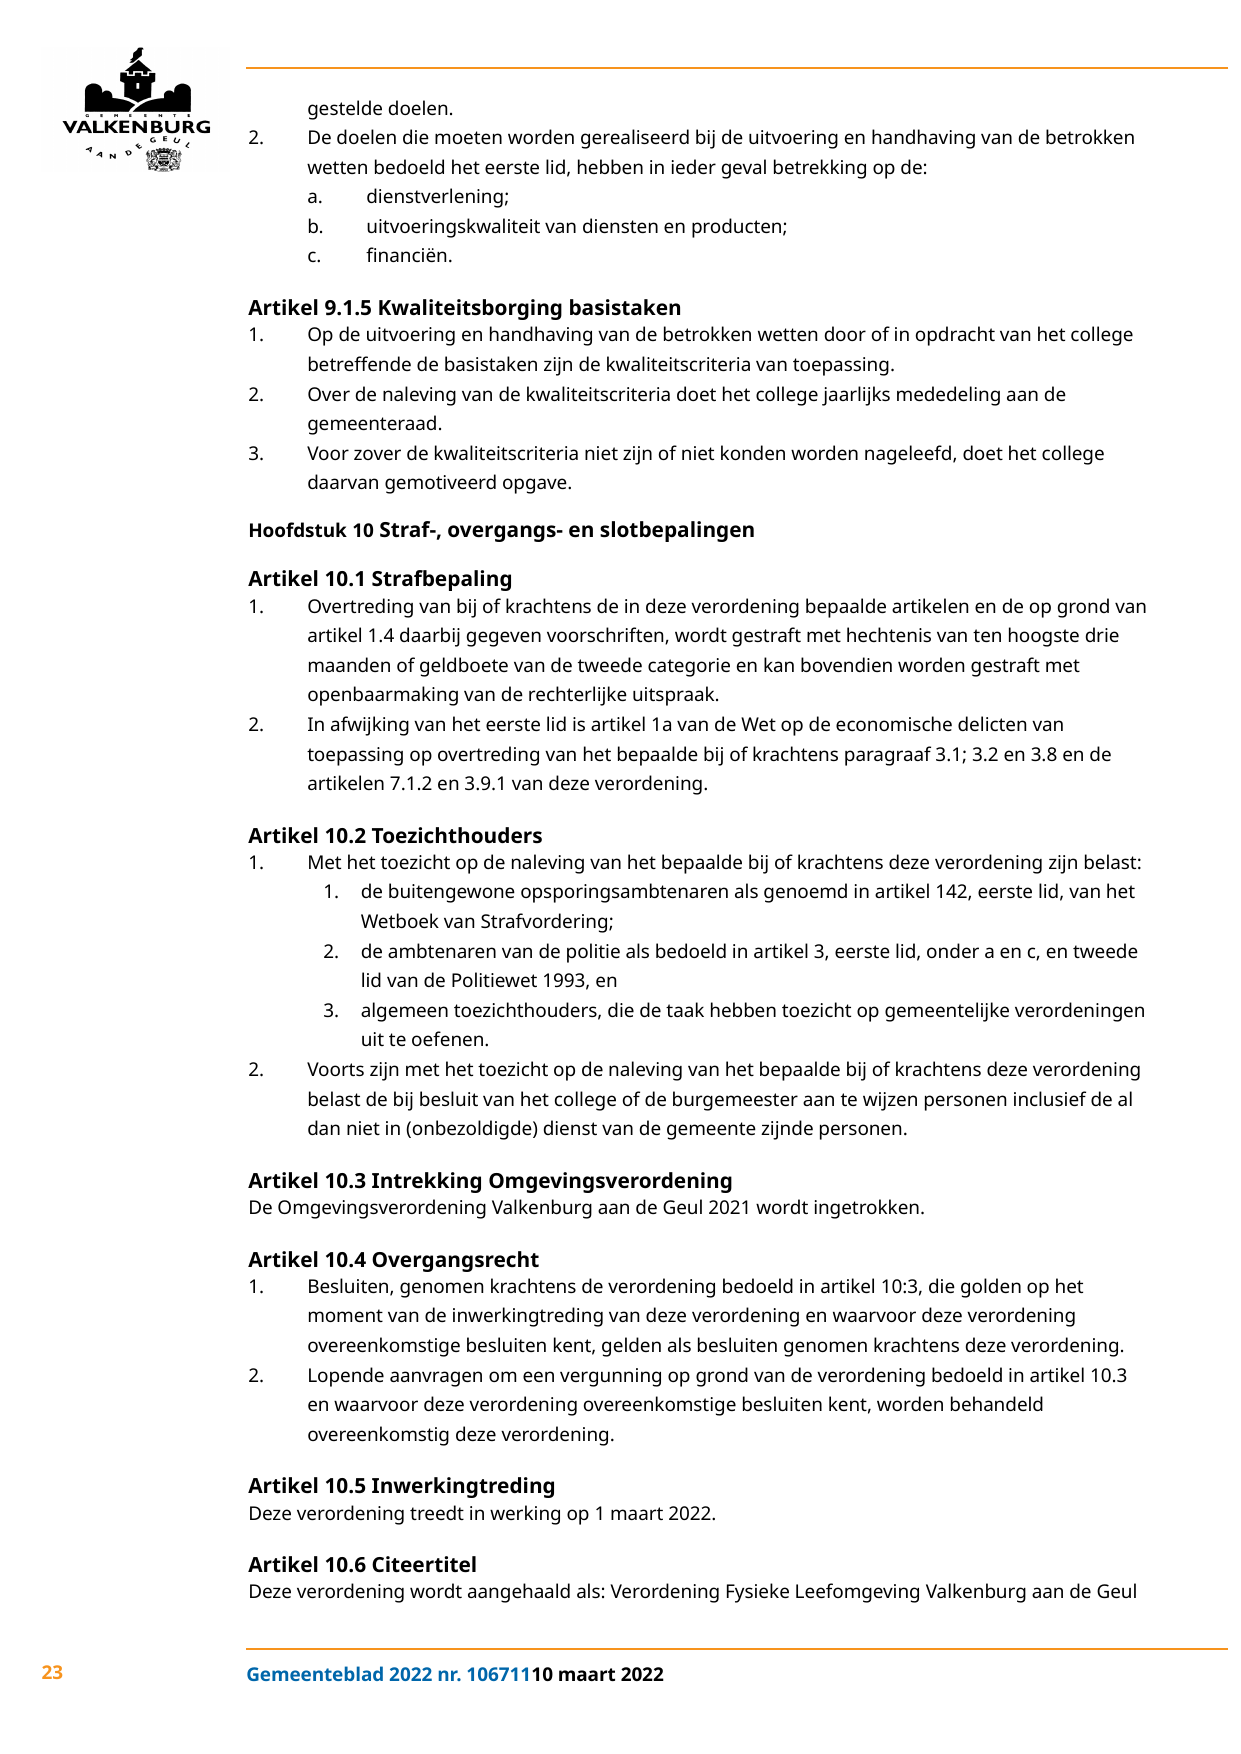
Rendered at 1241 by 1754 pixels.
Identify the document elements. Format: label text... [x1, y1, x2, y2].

list In afwijking van het eerste lid is artikel 1a van de Wet op de economische delicten van toepassing op overtreding van het bepaalde bij of krachtens paragraaf 3.1; 3.2 en 3.8 en de artikelen 7.1.2 en 3.9.1 van deze verordening. [248, 711, 1152, 796]
text Artikel 10.1 Strafbepaling [248, 564, 1152, 593]
list uitvoeringskwaliteit van diensten en producten; [307, 213, 1152, 239]
list algemeen toezichthouders, die de taak hebben toezicht op gemeentelijke verordeningen uit te oefenen. [323, 997, 1152, 1052]
list Over de naleving van de kwaliteitscriteria doet het college jaarlijks mededeling aan de gemeenteraad. [248, 381, 1152, 436]
text Artikel 10.5 Inwerkingtreding [248, 1471, 1152, 1500]
list Lopende aanvragen om een vergunning op grond van de verordening bedoeld in artikel 10.3 en waarvoor deze verordening overeenkomstige besluiten kent, worden behandeld overeenkomstig deze verordening. [248, 1362, 1152, 1447]
list Met het toezicht op de naleving van het bepaalde bij of krachtens deze verordening zijn belast: [248, 849, 1152, 875]
list Voor zover de kwaliteitscriteria niet zijn of niet konden worden nageleefd, doet het college daarvan gemotiveerd opgave. [248, 440, 1152, 495]
text Hoofdstuk 10 Straf-, overgangs- en slotbepalingen [248, 515, 1152, 543]
text Artikel 10.3 Intrekking Omgevingsverordening [248, 1166, 1152, 1194]
list Overtreding van bij of krachtens de in deze verordening bepaalde artikelen en de op grond van artikel 1.4 daarbij gegeven voorschriften, wordt gestraft met hechtenis van ten hoogste drie maanden of geldboete van de tweede categorie en kan bovendien worden gestraft met openbaarmaking van de rechterlijke uitspraak. [248, 593, 1152, 707]
list Voorts zijn met het toezicht op de naleving van het bepaalde bij of krachtens deze verordening belast de bij besluit van het college of de burgemeester aan te wijzen personen inclusief de al dan niet in (onbezoldigde) dienst van de gemeente zijnde personen. [248, 1056, 1152, 1141]
list financiën. [307, 243, 1152, 268]
list de ambtenaren van de politie als bedoeld in artikel 3, eerste lid, onder a en c, en tweede lid van de Politiewet 1993, en [323, 938, 1152, 993]
list Besluiten, genomen krachtens de verordening bedoeld in artikel 10:3, die golden op het moment van de inwerkingtreding van deze verordening en waarvoor deze verordening overeenkomstige besluiten kent, gelden als besluiten genomen krachtens deze verordening. [248, 1273, 1152, 1358]
list gestelde doelen. [248, 95, 1152, 121]
text Artikel 10.2 Toezichthouders [248, 821, 1152, 849]
text Artikel 10.6 Citeertitel [248, 1550, 1152, 1579]
text De Omgevingsverordening Valkenburg aan de Geul 2021 wordt ingetrokken. [248, 1194, 1152, 1220]
text Deze verordening treedt in werking op 1 maart 2022. [248, 1500, 1152, 1526]
text Deze verordening wordt aangehaald als: Verordening Fysieke Leefomgeving Valkenburg aan de Geul [248, 1579, 1152, 1604]
list dienstverlening; [307, 183, 1152, 209]
list Op de uitvoering en handhaving van de betrokken wetten door of in opdracht van het college betreffende de basistaken zijn de kwaliteitscriteria van toepassing. [248, 322, 1152, 377]
list De doelen die moeten worden gerealiseerd bij de uitvoering en handhaving van de betrokken wetten bedoeld het eerste lid, hebben in ieder geval betrekking op de: [248, 124, 1152, 180]
text Artikel 9.1.5 Kwaliteitsborging basistaken [248, 293, 1152, 322]
picture [41, 47, 231, 172]
list de buitengewone opsporingsambtenaren als genoemd in artikel 142, eerste lid, van het Wetboek van Strafvordering; [323, 879, 1152, 934]
text Artikel 10.4 Overgangsrecht [248, 1245, 1152, 1273]
